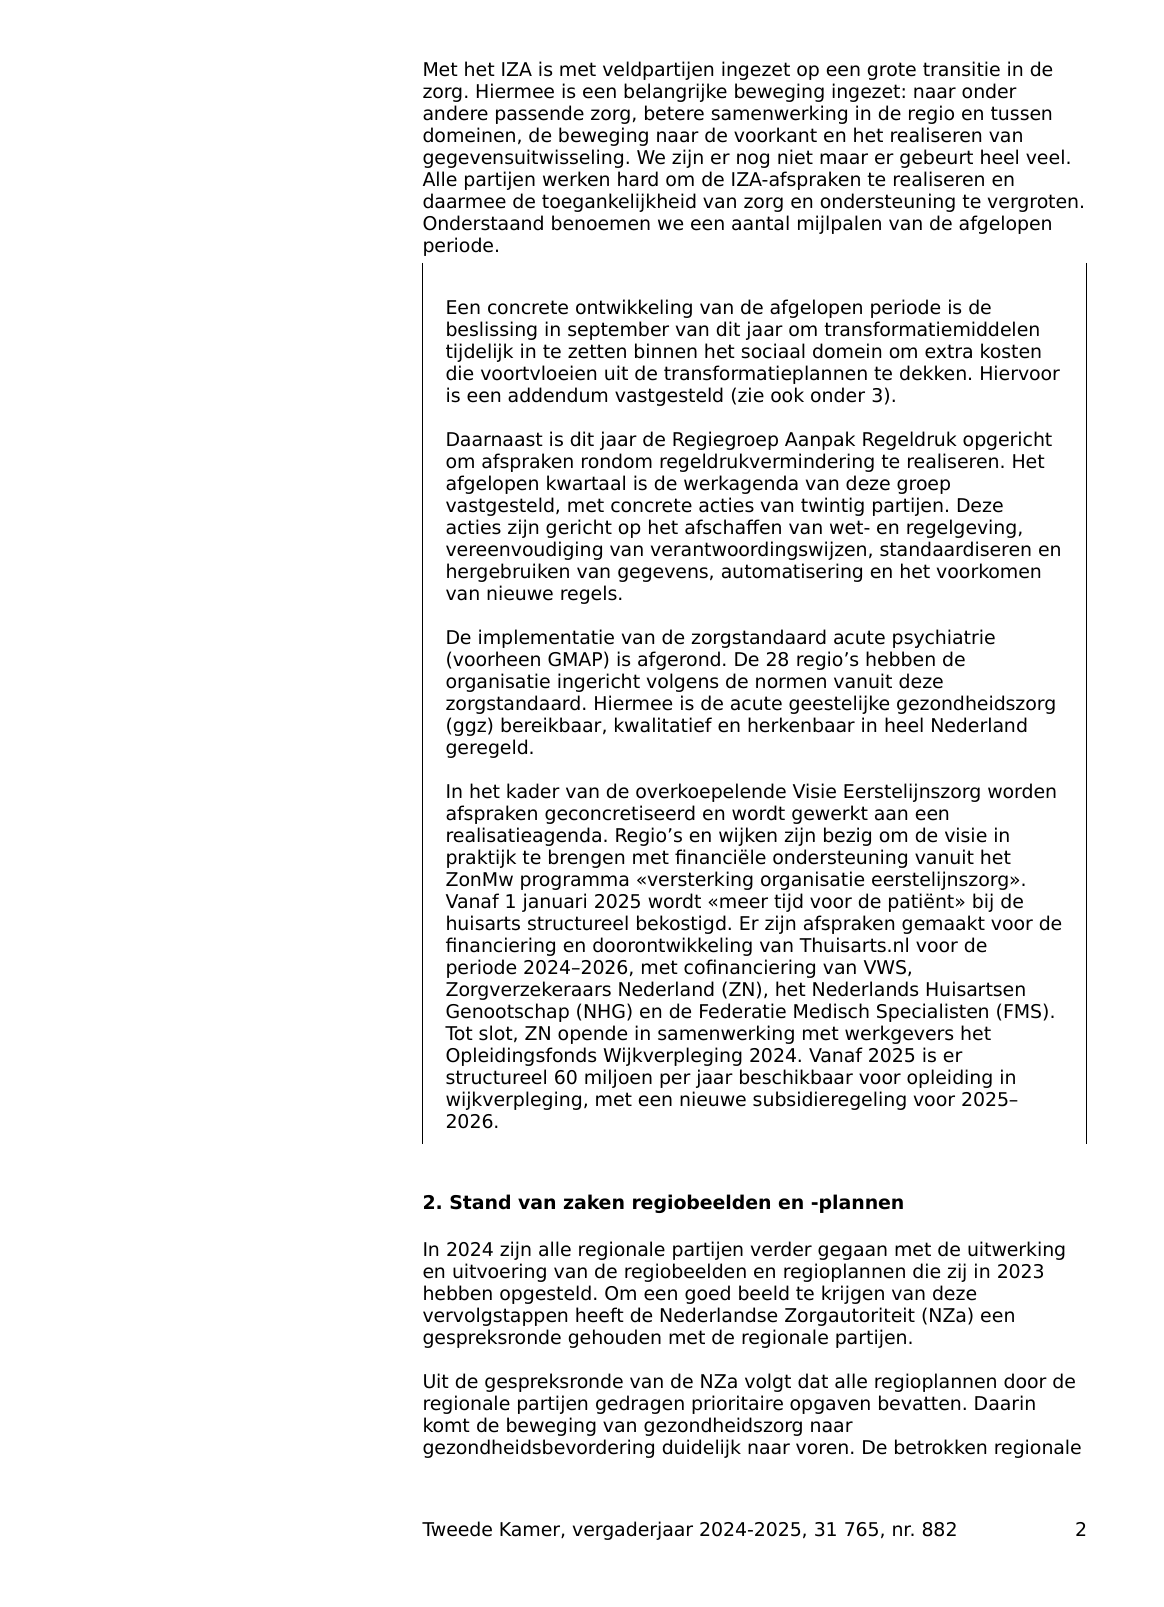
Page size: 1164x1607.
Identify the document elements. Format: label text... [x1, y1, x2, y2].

text In 2024 zijn alle regionale partijen verder gegaan met de uitwerking en uitvoering van de regiobeelden en regioplannen die zij in 2023 hebben opgesteld. Om een goed beeld te krijgen van deze vervolgstappen heeft de Nederlandse Zorgautoriteit (NZa) een gespreksronde gehouden met de regionale partijen. [422, 1239, 1087, 1349]
table_header Een concrete ontwikkeling van de afgelopen periode is de beslissing in september van dit jaar om transformatiemiddelen tijdelijk in te zetten binnen het sociaal domein om extra kosten die voortvloeien uit de transformatieplannen te dekken. Hiervoor is een addendum vastgesteld (zie ook onder 3). Daarnaast is dit jaar de Regiegroep Aanpak Regeldruk opgericht om afspraken rondom regeldrukvermindering te realiseren. Het afgelopen kwartaal is de werkagenda van deze groep vastgesteld, met concrete acties van twintig partijen. Deze acties zijn gericht op het afschaffen van wet- en regelgeving, vereenvoudiging van verantwoordingswijzen, standaardiseren en hergebruiken van gegevens, automatisering en het voorkomen van nieuwe regels. De implementatie van de zorgstandaard acute psychiatrie (voorheen GMAP) is afgerond. De 28 regio’s hebben de organisatie ingericht volgens de normen vanuit deze zorgstandaard. Hiermee is de acute geestelijke gezondheidszorg (ggz) bereikbaar, kwalitatief en herkenbaar in heel Nederland geregeld. In het kader van de overkoepelende Visie Eerstelijnszorg worden afspraken geconcretiseerd en wordt gewerkt aan een realisatieagenda. Regio’s en wijken zijn bezig om de visie in praktijk te brengen met financiële ondersteuning vanuit het ZonMw programma «versterking organisatie eerstelijnszorg». Vanaf 1 januari 2025 wordt «meer tijd voor de patiënt» bij de huisarts structureel bekostigd. Er zijn afspraken gemaakt voor de financiering en doorontwikkeling van Thuisarts.nl voor de periode 2024–2026, met cofinanciering van VWS, Zorgverzekeraars Nederland (ZN), het Nederlands Huisartsen Genootschap (NHG) en de Federatie Medisch Specialisten (FMS). Tot slot, ZN opende in samenwerking met werkgevers het Opleidingsfonds Wijkverpleging 2024. Vanaf 2025 is er structureel 60 miljoen per jaar beschikbaar voor opleiding in wijkverpleging, met een nieuwe subsidieregeling voor 2025–2026. [423, 263, 1086, 1144]
subtitle 2. Stand van zaken regiobeelden en -plannen [422, 1192, 1087, 1214]
text Uit de gespreksronde van de NZa volgt dat alle regioplannen door de regionale partijen gedragen prioritaire opgaven bevatten. Daarin komt de beweging van gezondheidszorg naar gezondheidsbevordering duidelijk naar voren. De betrokken regionale [422, 1371, 1087, 1459]
text Met het IZA is met veldpartijen ingezet op een grote transitie in de zorg. Hiermee is een belangrijke beweging ingezet: naar onder andere passende zorg, betere samenwerking in de regio en tussen domeinen, de beweging naar de voorkant en het realiseren van gegevensuitwisseling. We zijn er nog niet maar er gebeurt heel veel. Alle partijen werken hard om de IZA-afspraken te realiseren en daarmee de toegankelijkheid van zorg en ondersteuning te vergroten. Onderstaand benoemen we een aantal mijlpalen van de afgelopen periode. [422, 59, 1087, 257]
